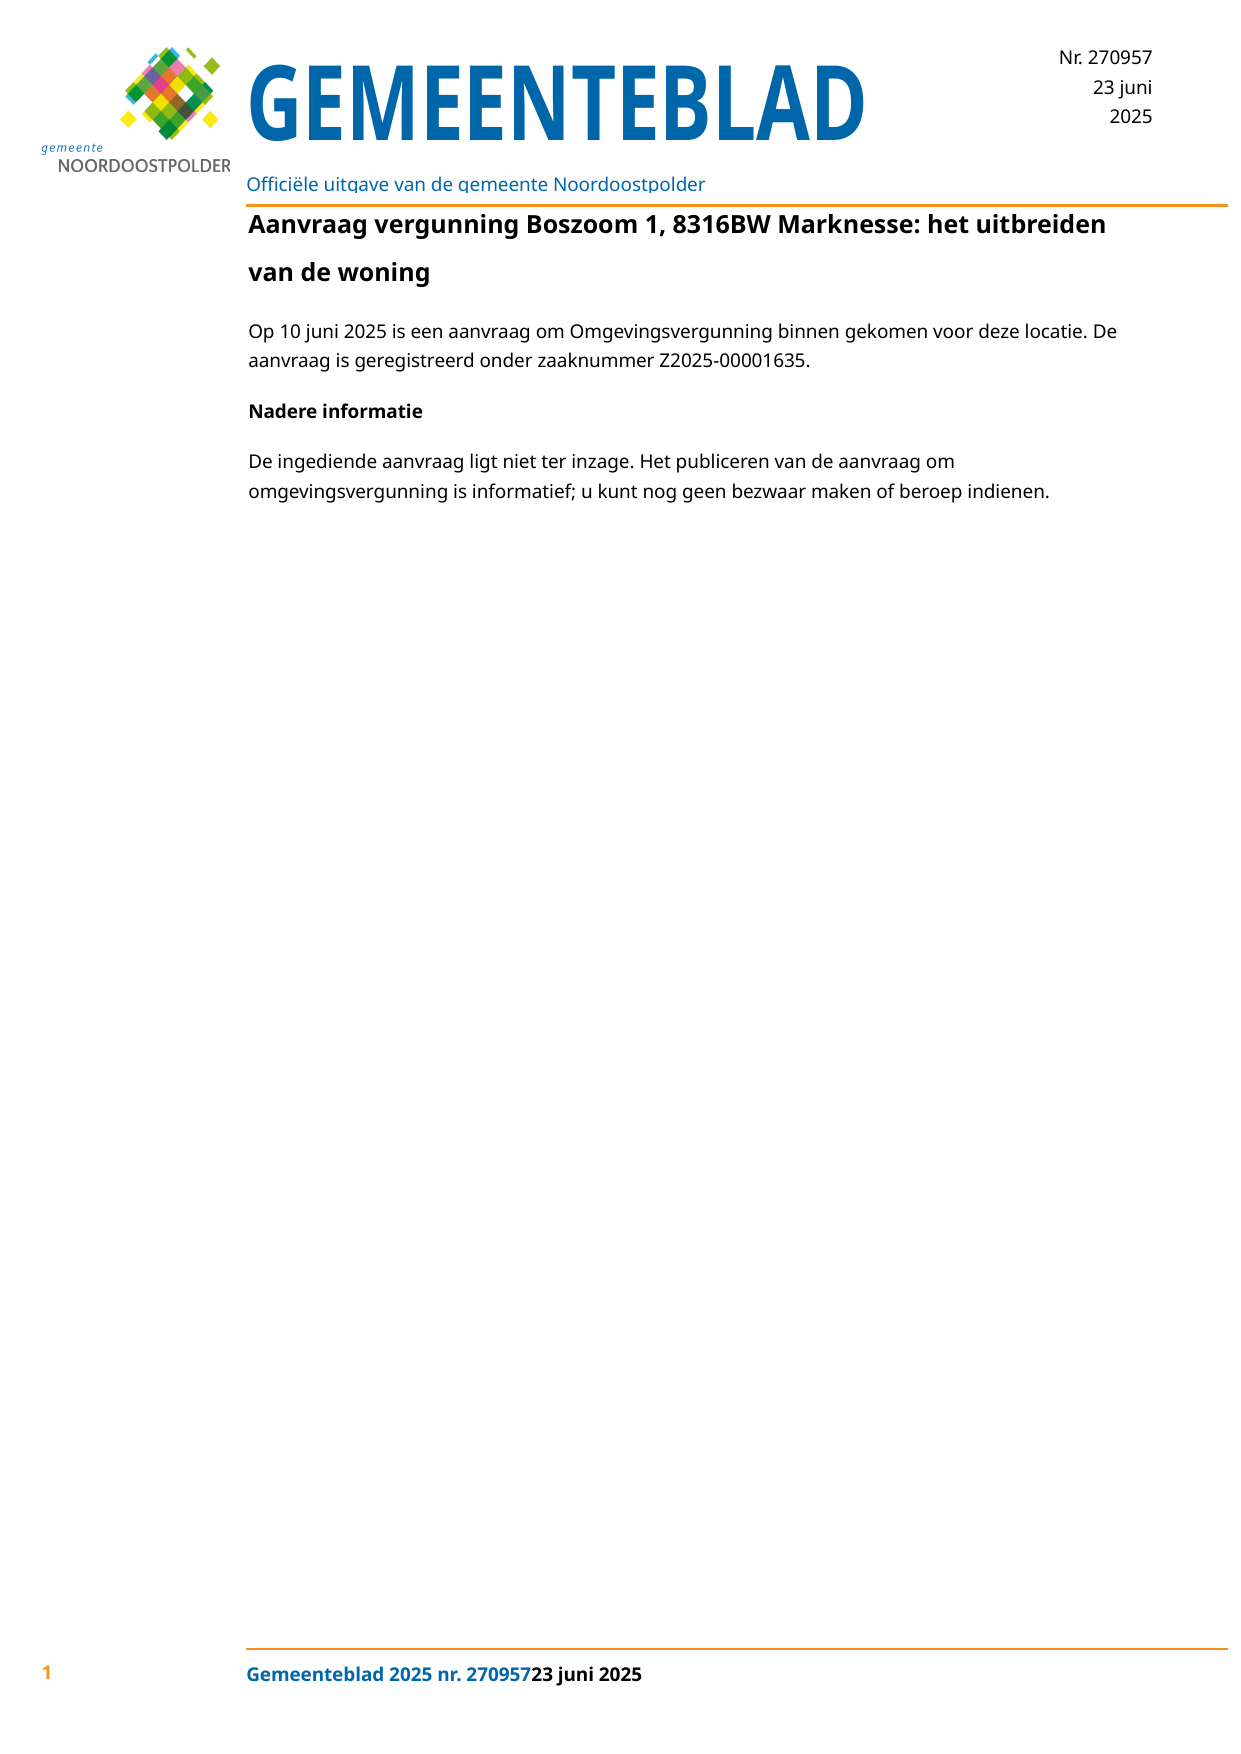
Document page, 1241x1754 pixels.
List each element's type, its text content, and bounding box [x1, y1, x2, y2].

text Op 10 juni 2025 is een aanvraag om Omgevingsvergunning binnen gekomen voor deze locatie. De aanvraag is geregistreerd onder zaaknummer Z2025-00001635. [248, 318, 1152, 373]
text Nadere informatie [248, 398, 1152, 424]
text Aanvraag vergunning Boszoom 1, 8316BW Marknesse: het uitbreiden van de woning [248, 207, 1152, 288]
text De ingediende aanvraag ligt niet ter inzage. Het publiceren van de aanvraag om omgevingsvergunning is informatief; u kunt nog geen bezwaar maken of beroep indienen. [248, 448, 1152, 504]
picture [41, 47, 231, 172]
